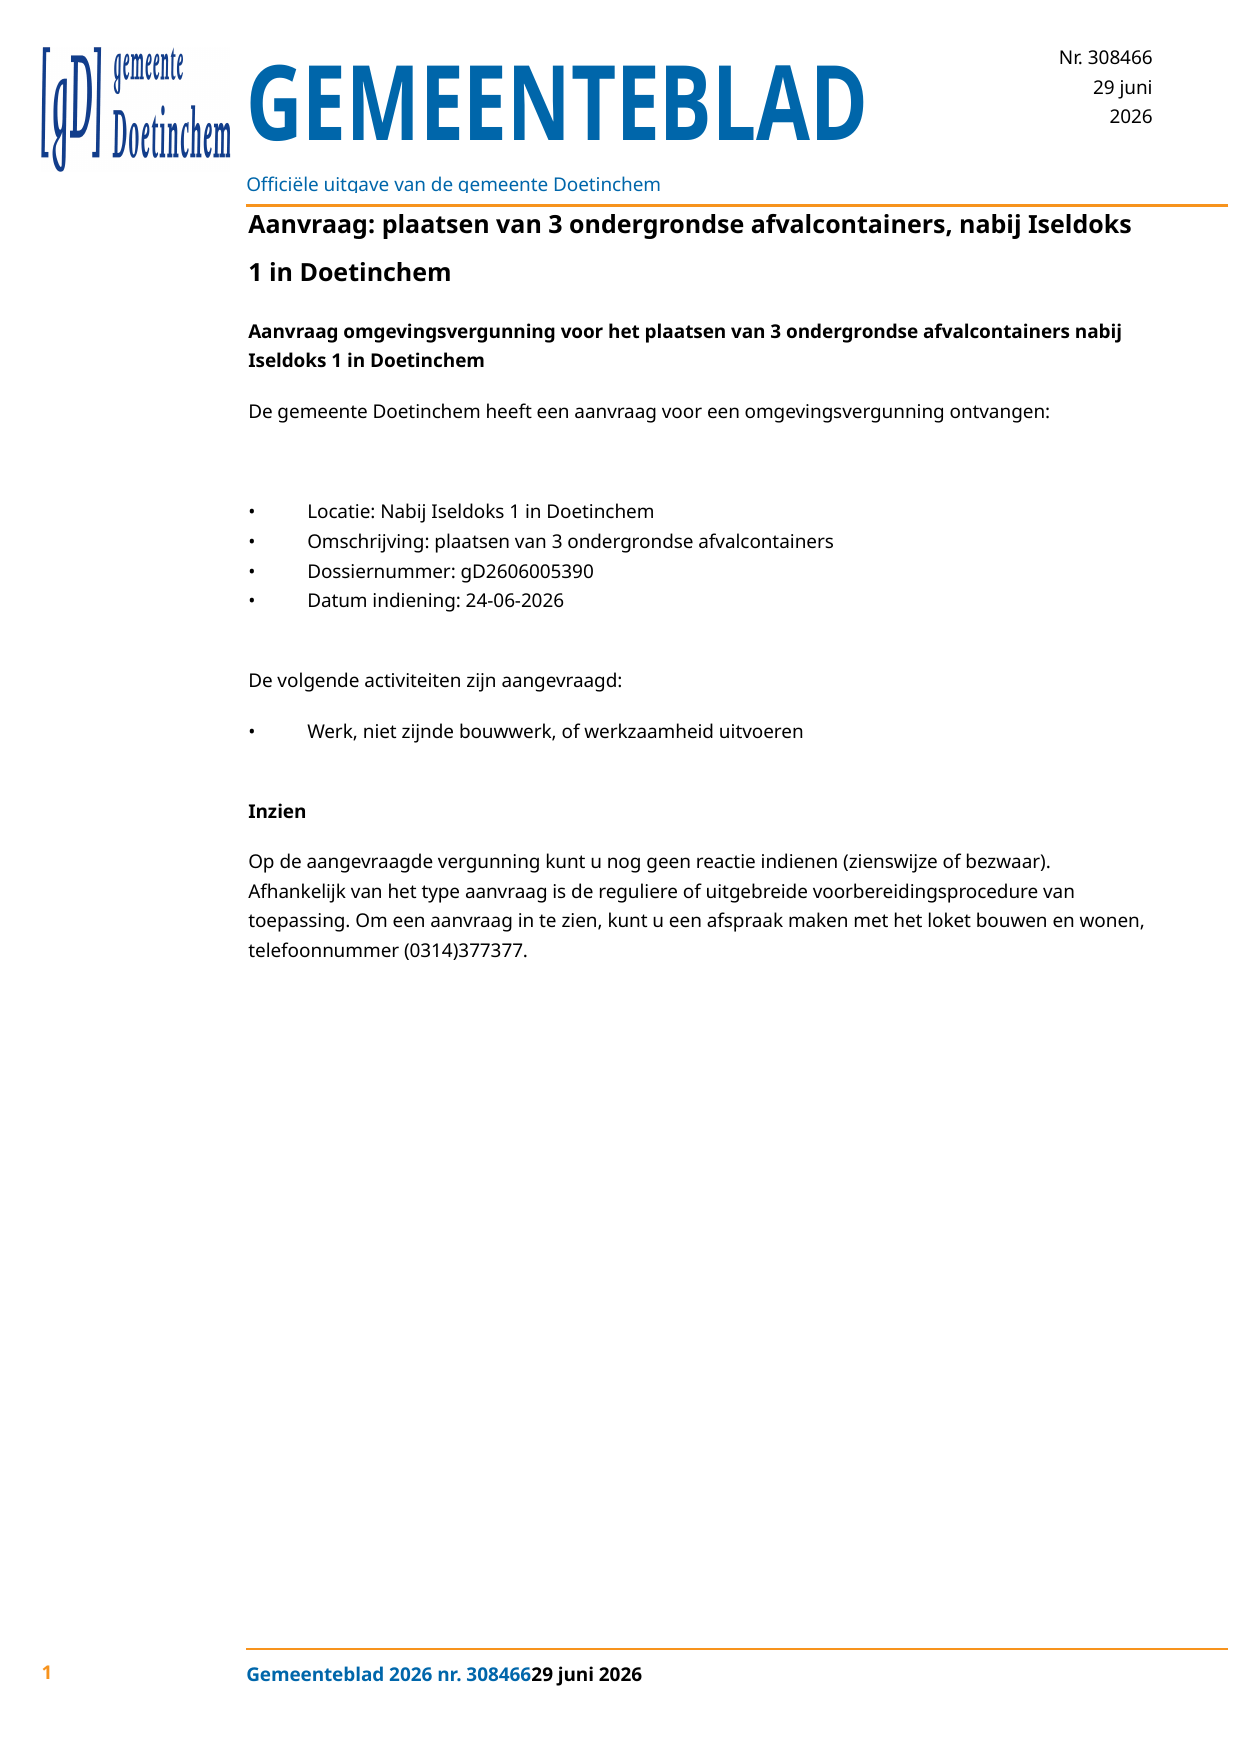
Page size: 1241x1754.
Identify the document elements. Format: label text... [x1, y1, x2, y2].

text Aanvraag omgevingsvergunning voor het plaatsen van 3 ondergrondse afvalcontainers nabij Iseldoks 1 in Doetinchem [248, 318, 1152, 373]
text De gemeente Doetinchem heeft een aanvraag voor een omgevingsvergunning ontvangen: [248, 398, 1152, 424]
text De volgende activiteiten zijn aangevraagd: [248, 667, 1152, 693]
text Op de aangevraagde vergunning kunt u nog geen reactie indienen (zienswijze of bezwaar). Afhankelijk van het type aanvraag is de reguliere of uitgebreide voorbereidingsprocedure van toepassing. Om een aanvraag in te zien, kunt u een afspraak maken met het loket bouwen en wonen, telefoonnummer (0314)377377. [248, 848, 1152, 963]
picture [41, 47, 231, 172]
list Dossiernummer: gD2606005390 [248, 558, 1152, 584]
text Aanvraag: plaatsen van 3 ondergrondse afvalcontainers, nabij Iseldoks 1 in Doetinchem [248, 207, 1152, 288]
text Inzien [248, 798, 1152, 824]
list Locatie: Nabij Iseldoks 1 in Doetinchem [248, 499, 1152, 524]
list Datum indiening: 24-06-2026 [248, 587, 1152, 613]
list Werk, niet zijnde bouwwerk, of werkzaamheid uitvoeren [248, 718, 1152, 744]
list Omschrijving: plaatsen van 3 ondergrondse afvalcontainers [248, 528, 1152, 554]
